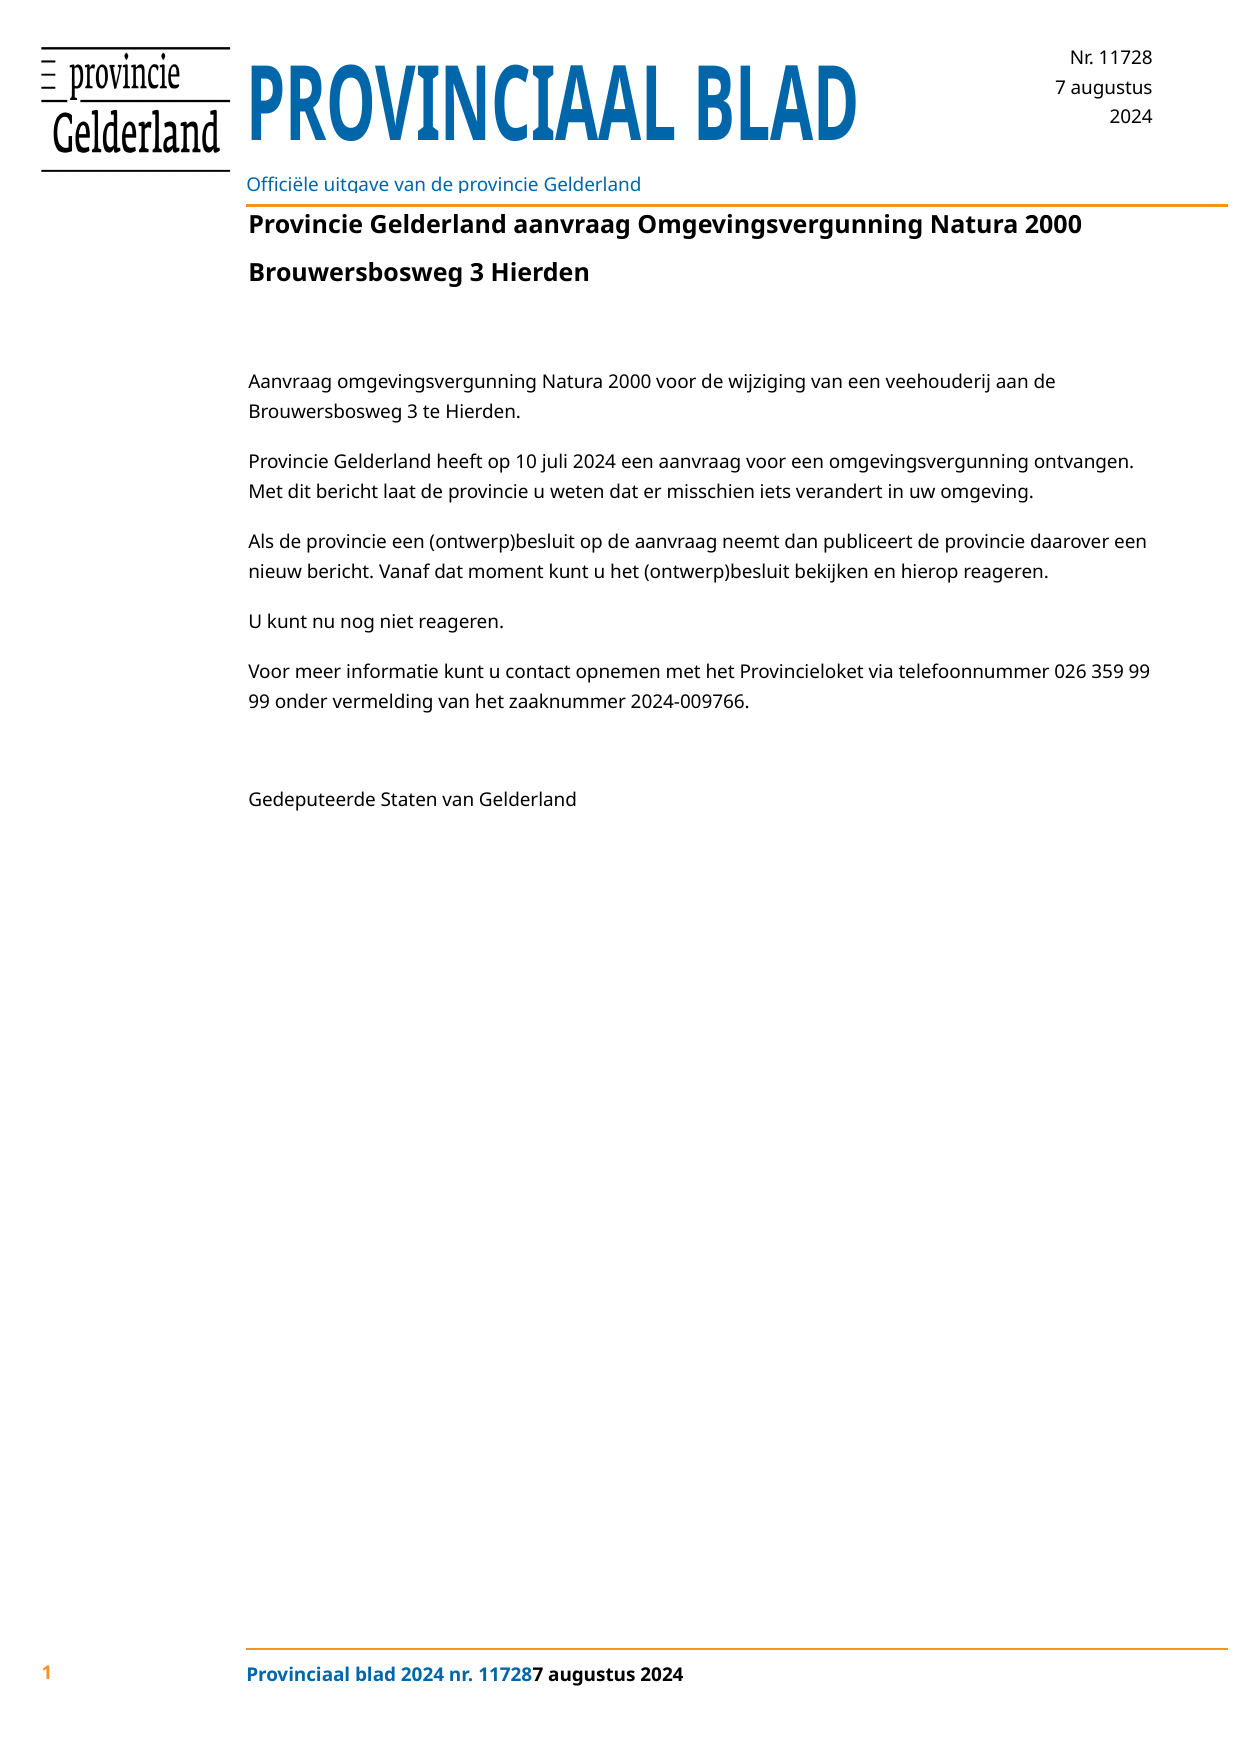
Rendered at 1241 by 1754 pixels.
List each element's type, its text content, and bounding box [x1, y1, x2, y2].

text Gedeputeerde Staten van Gelderland [248, 787, 1152, 812]
text Voor meer informatie kunt u contact opnemen met het Provincieloket via telefoonnummer 026 359 99 99 onder vermelding van het zaaknummer 2024-009766. [248, 659, 1152, 714]
text U kunt nu nog niet reageren. [248, 608, 1152, 634]
text Provincie Gelderland heeft op 10 juli 2024 een aanvraag voor een omgevingsvergunning ontvangen. Met dit bericht laat de provincie u weten dat er misschien iets verandert in uw omgeving. [248, 448, 1152, 504]
text Als de provincie een (ontwerp)besluit op de aanvraag neemt dan publiceert de provincie daarover een nieuw bericht. Vanaf dat moment kunt u het (ontwerp)besluit bekijken en hierop reageren. [248, 528, 1152, 584]
text Aanvraag omgevingsvergunning Natura 2000 voor de wijziging van een veehouderij aan de Brouwersbosweg 3 te Hierden. [248, 368, 1152, 424]
text Provincie Gelderland aanvraag Omgevingsvergunning Natura 2000 Brouwersbosweg 3 Hierden [248, 207, 1152, 288]
picture [41, 47, 231, 172]
